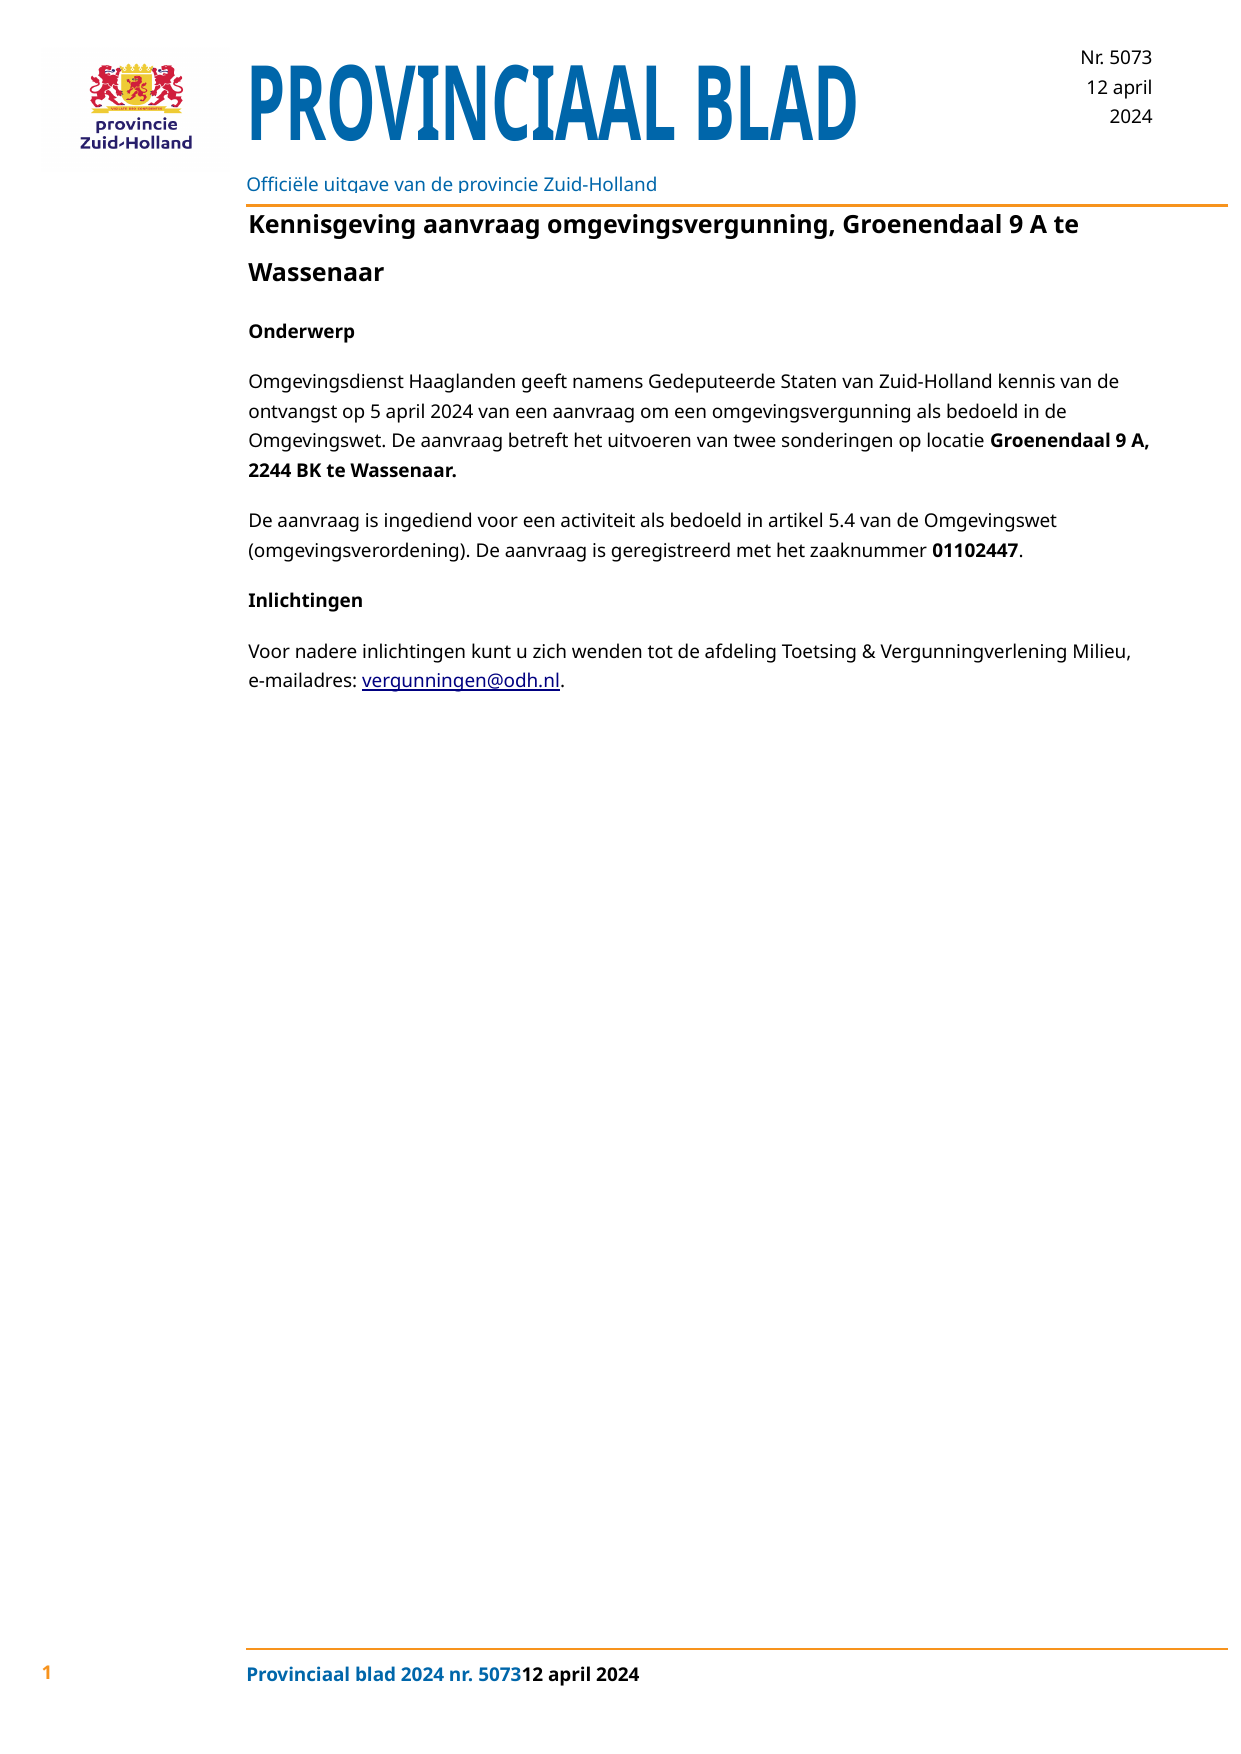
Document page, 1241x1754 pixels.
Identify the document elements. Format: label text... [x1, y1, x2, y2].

text Voor nadere inlichtingen kunt u zich wenden tot de afdeling Toetsing & Vergunningverlening Milieu, e-mailadres: vergunningen@odh.nl. [248, 638, 1152, 693]
text De aanvraag is ingediend voor een activiteit als bedoeld in artikel 5.4 van de Omgevingswet (omgevingsverordening). De aanvraag is geregistreerd met het zaaknummer 01102447. [248, 507, 1152, 563]
picture [41, 47, 231, 172]
text Omgevingsdienst Haaglanden geeft namens Gedeputeerde Staten van Zuid-Holland kennis van de ontvangst op 5 april 2024 van een aanvraag om een omgevingsvergunning als bedoeld in de Omgevingswet. De aanvraag betreft het uitvoeren van twee sonderingen op locatie Groenendaal 9 A, 2244 BK te Wassenaar. [248, 368, 1152, 483]
text Kennisgeving aanvraag omgevingsvergunning, Groenendaal 9 A te Wassenaar [248, 207, 1152, 288]
text Onderwerp [248, 318, 1152, 344]
text Inlichtingen [248, 587, 1152, 613]
